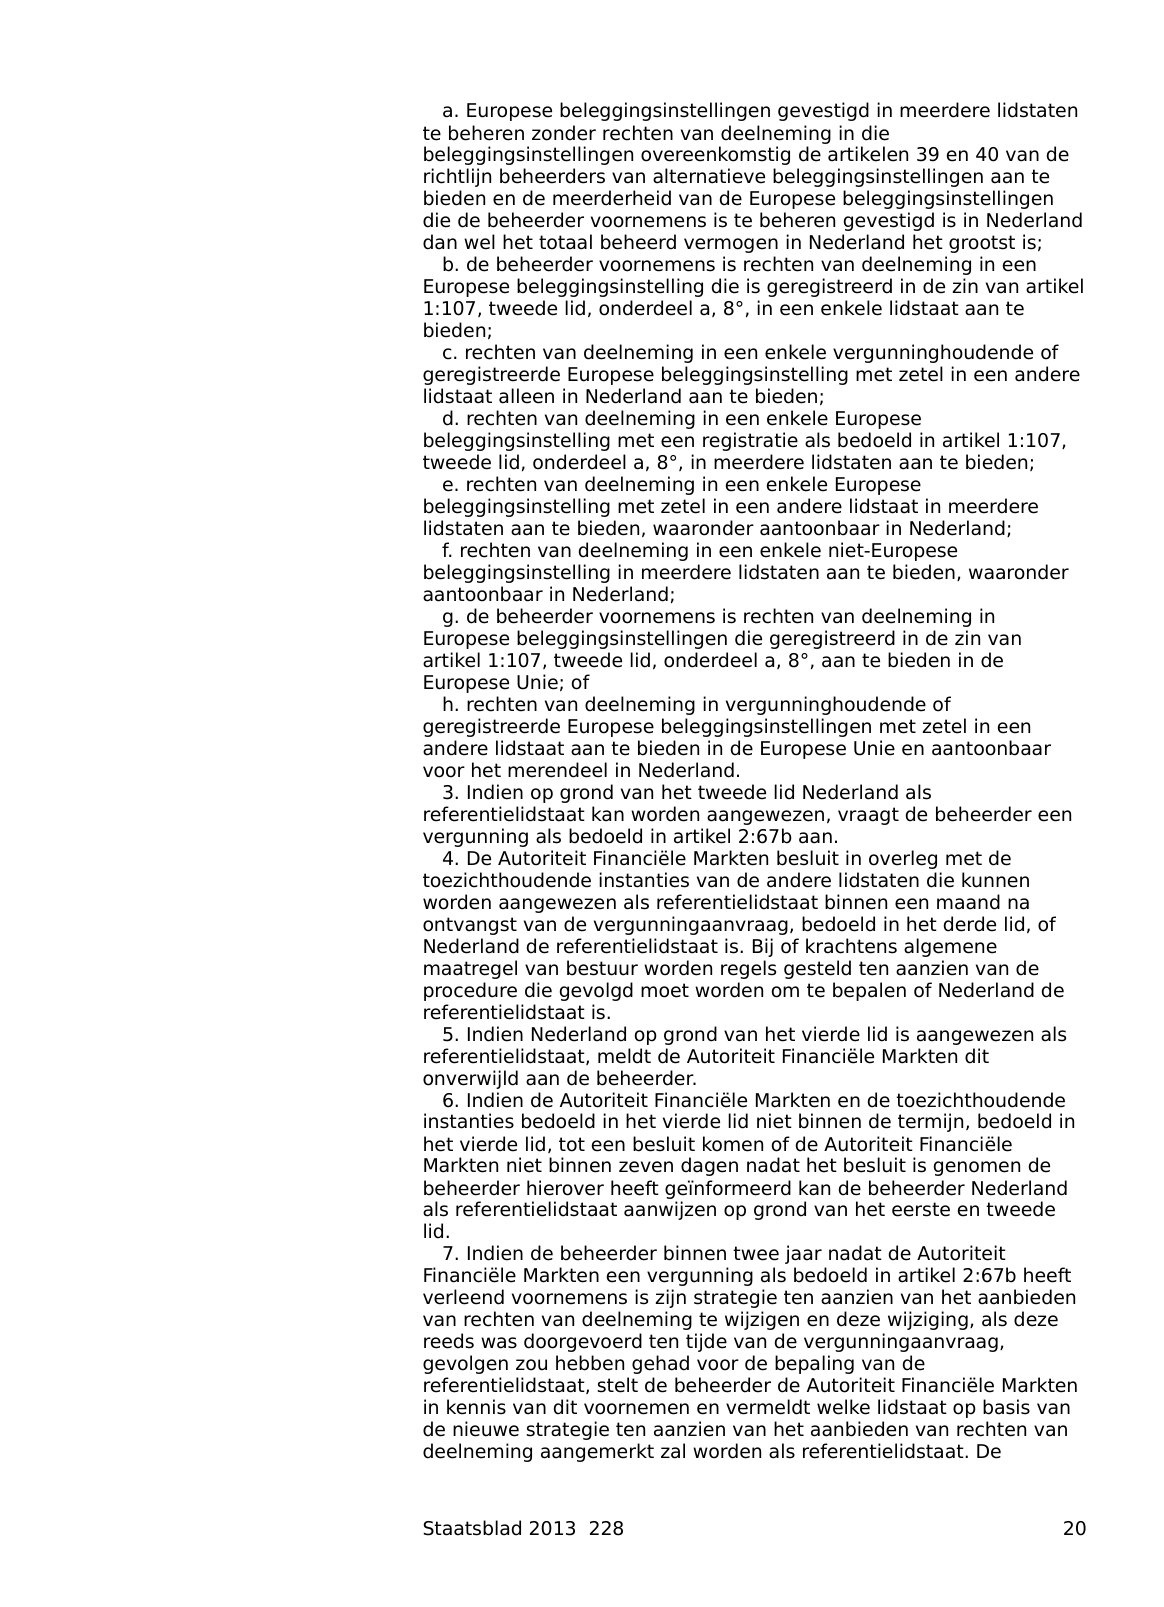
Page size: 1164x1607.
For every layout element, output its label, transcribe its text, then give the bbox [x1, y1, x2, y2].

text a. Europese beleggingsinstellingen gevestigd in meerdere lidstaten te beheren zonder rechten van deelneming in die beleggingsinstellingen overeenkomstig de artikelen 39 en 40 van de richtlijn beheerders van alternatieve beleggingsinstellingen aan te bieden en de meerderheid van de Europese beleggingsinstellingen die de beheerder voornemens is te beheren gevestigd is in Nederland dan wel het totaal beheerd vermogen in Nederland het grootst is; [422, 100, 1087, 254]
text 7. Indien de beheerder binnen twee jaar nadat de Autoriteit Financiële Markten een vergunning als bedoeld in artikel 2:67b heeft verleend voornemens is zijn strategie ten aanzien van het aanbieden van rechten van deelneming te wijzigen en deze wijziging, als deze reeds was doorgevoerd ten tijde van de vergunningaanvraag, gevolgen zou hebben gehad voor de bepaling van de referentielidstaat, stelt de beheerder de Autoriteit Financiële Markten in kennis van dit voornemen en vermeldt welke lidstaat op basis van de nieuwe strategie ten aanzien van het aanbieden van rechten van deelneming aangemerkt zal worden als referentielidstaat. De [422, 1243, 1087, 1463]
text 5. Indien Nederland op grond van het vierde lid is aangewezen als referentielidstaat, meldt de Autoriteit Financiële Markten dit onverwijld aan de beheerder. [422, 1023, 1087, 1089]
text e. rechten van deelneming in een enkele Europese beleggingsinstelling met zetel in een andere lidstaat in meerdere lidstaten aan te bieden, waaronder aantoonbaar in Nederland; [422, 474, 1087, 540]
text 3. Indien op grond van het tweede lid Nederland als referentielidstaat kan worden aangewezen, vraagt de beheerder een vergunning als bedoeld in artikel 2:67b aan. [422, 782, 1087, 848]
text g. de beheerder voornemens is rechten van deelneming in Europese beleggingsinstellingen die geregistreerd in de zin van artikel 1:107, tweede lid, onderdeel a, 8°, aan te bieden in de Europese Unie; of [422, 606, 1087, 694]
text c. rechten van deelneming in een enkele vergunninghoudende of geregistreerde Europese beleggingsinstelling met zetel in een andere lidstaat alleen in Nederland aan te bieden; [422, 342, 1087, 408]
text 6. Indien de Autoriteit Financiële Markten en de toezichthoudende instanties bedoeld in het vierde lid niet binnen de termijn, bedoeld in het vierde lid, tot een besluit komen of de Autoriteit Financiële Markten niet binnen zeven dagen nadat het besluit is genomen de beheerder hierover heeft geïnformeerd kan de beheerder Nederland als referentielidstaat aanwijzen op grond van het eerste en tweede lid. [422, 1089, 1087, 1243]
text f. rechten van deelneming in een enkele niet-Europese beleggingsinstelling in meerdere lidstaten aan te bieden, waaronder aantoonbaar in Nederland; [422, 540, 1087, 606]
text h. rechten van deelneming in vergunninghoudende of geregistreerde Europese beleggingsinstellingen met zetel in een andere lidstaat aan te bieden in de Europese Unie en aantoonbaar voor het merendeel in Nederland. [422, 694, 1087, 782]
text d. rechten van deelneming in een enkele Europese beleggingsinstelling met een registratie als bedoeld in artikel 1:107, tweede lid, onderdeel a, 8°, in meerdere lidstaten aan te bieden; [422, 408, 1087, 474]
text b. de beheerder voornemens is rechten van deelneming in een Europese beleggingsinstelling die is geregistreerd in de zin van artikel 1:107, tweede lid, onderdeel a, 8°, in een enkele lidstaat aan te bieden; [422, 254, 1087, 342]
text 4. De Autoriteit Financiële Markten besluit in overleg met de toezichthoudende instanties van de andere lidstaten die kunnen worden aangewezen als referentielidstaat binnen een maand na ontvangst van de vergunningaanvraag, bedoeld in het derde lid, of Nederland de referentielidstaat is. Bij of krachtens algemene maatregel van bestuur worden regels gesteld ten aanzien van de procedure die gevolgd moet worden om te bepalen of Nederland de referentielidstaat is. [422, 848, 1087, 1023]
